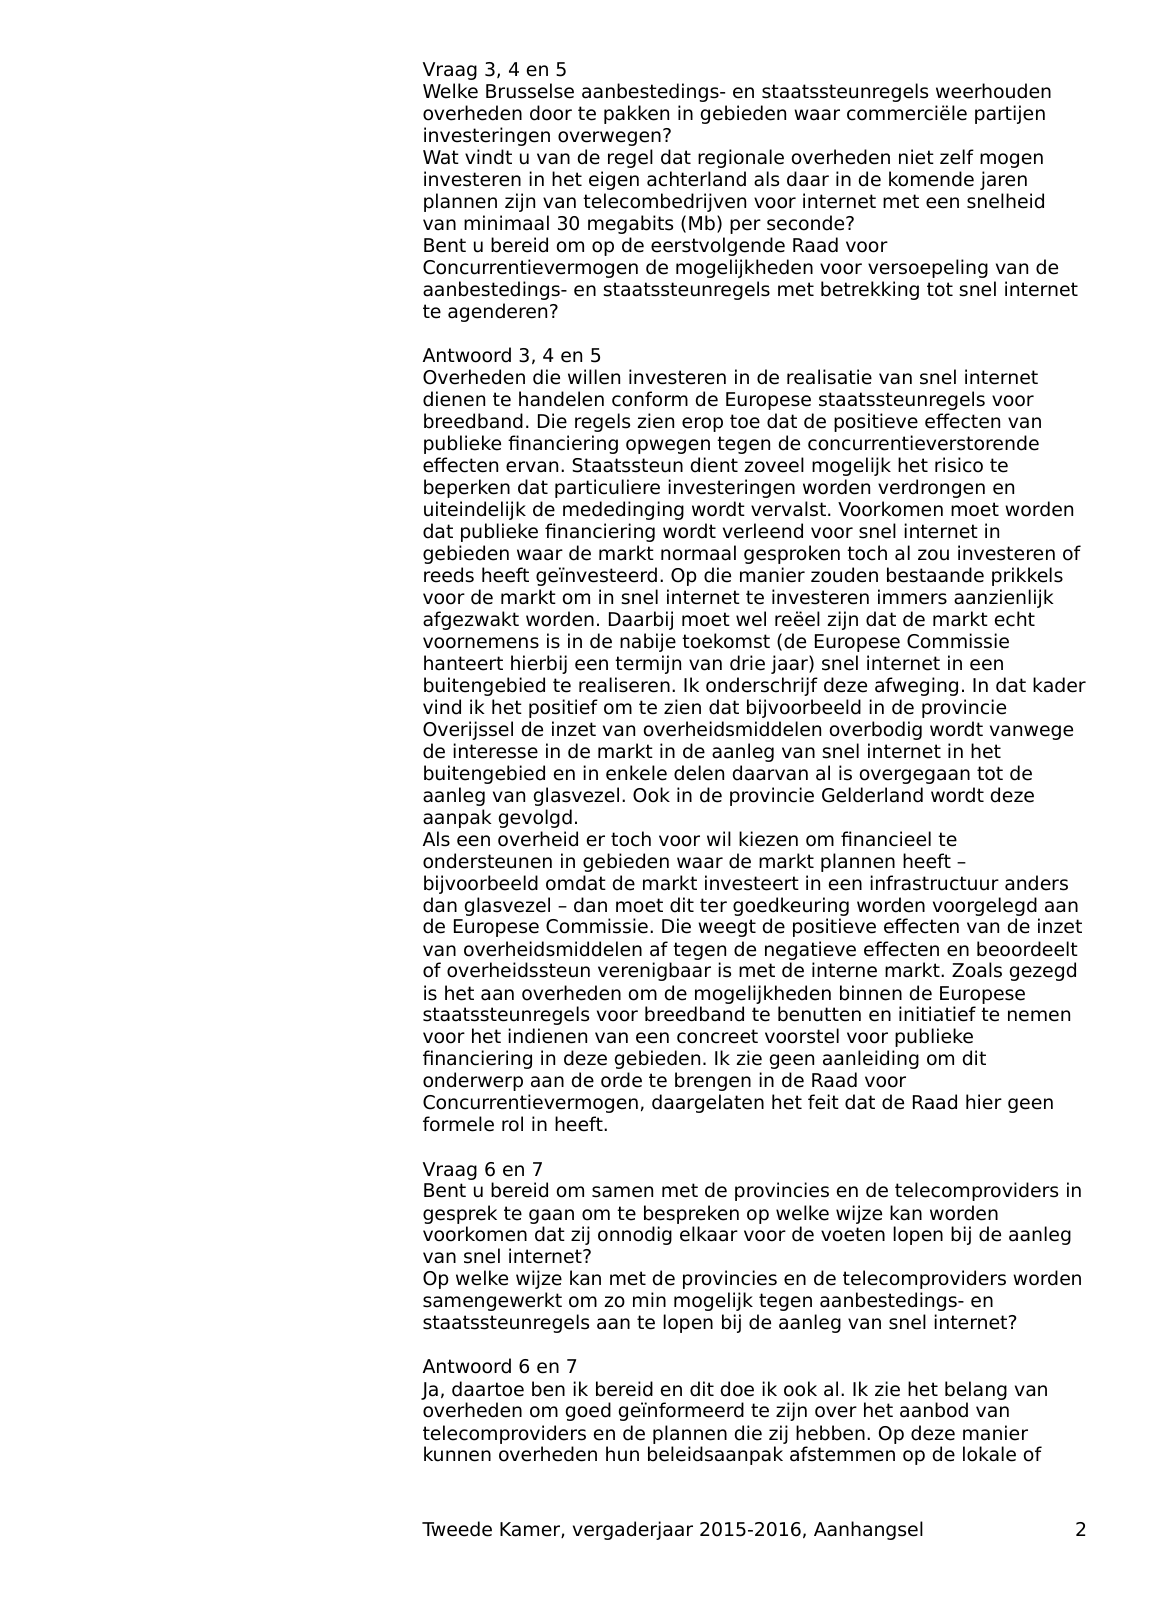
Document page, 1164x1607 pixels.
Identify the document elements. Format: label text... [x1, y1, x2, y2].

text Als een overheid er toch voor wil kiezen om financieel te ondersteunen in gebieden waar de markt plannen heeft – bijvoorbeeld omdat de markt investeert in een infrastructuur anders dan glasvezel – dan moet dit ter goedkeuring worden voorgelegd aan de Europese Commissie. Die weegt de positieve effecten van de inzet van overheidsmiddelen af tegen de negatieve effecten en beoordeelt of overheidssteun verenigbaar is met de interne markt. Zoals gezegd is het aan overheden om de mogelijkheden binnen de Europese staatssteunregels voor breedband te benutten en initiatief te nemen voor het indienen van een concreet voorstel voor publieke financiering in deze gebieden. Ik zie geen aanleiding om dit onderwerp aan de orde te brengen in de Raad voor Concurrentievermogen, daargelaten het feit dat de Raad hier geen formele rol in heeft. [422, 828, 1087, 1136]
text Antwoord 6 en 7 [422, 1356, 1087, 1378]
text Vraag 3, 4 en 5 [422, 59, 1087, 81]
text Vraag 6 en 7 [422, 1158, 1087, 1180]
text Bent u bereid om samen met de provincies en de telecomproviders in gesprek te gaan om te bespreken op welke wijze kan worden voorkomen dat zij onnodig elkaar voor de voeten lopen bij de aanleg van snel internet? [422, 1180, 1087, 1268]
text Antwoord 3, 4 en 5 [422, 345, 1087, 367]
text Welke Brusselse aanbestedings- en staatssteunregels weerhouden overheden door te pakken in gebieden waar commerciële partijen investeringen overwegen? [422, 81, 1087, 147]
text Op welke wijze kan met de provincies en de telecomproviders worden samengewerkt om zo min mogelijk tegen aanbestedings- en staatssteunregels aan te lopen bij de aanleg van snel internet? [422, 1268, 1087, 1334]
text Overheden die willen investeren in de realisatie van snel internet dienen te handelen conform de Europese staatssteunregels voor breedband. Die regels zien erop toe dat de positieve effecten van publieke financiering opwegen tegen de concurrentieverstorende effecten ervan. Staatssteun dient zoveel mogelijk het risico te beperken dat particuliere investeringen worden verdrongen en uiteindelijk de mededinging wordt vervalst. Voorkomen moet worden dat publieke financiering wordt verleend voor snel internet in gebieden waar de markt normaal gesproken toch al zou investeren of reeds heeft geïnvesteerd. Op die manier zouden bestaande prikkels voor de markt om in snel internet te investeren immers aanzienlijk afgezwakt worden. Daarbij moet wel reëel zijn dat de markt echt voornemens is in de nabije toekomst (de Europese Commissie hanteert hierbij een termijn van drie jaar) snel internet in een buitengebied te realiseren. Ik onderschrijf deze afweging. In dat kader vind ik het positief om te zien dat bijvoorbeeld in de provincie Overijssel de inzet van overheidsmiddelen overbodig wordt vanwege de interesse in de markt in de aanleg van snel internet in het buitengebied en in enkele delen daarvan al is overgegaan tot de aanleg van glasvezel. Ook in de provincie Gelderland wordt deze aanpak gevolgd. [422, 367, 1087, 828]
text Wat vindt u van de regel dat regionale overheden niet zelf mogen investeren in het eigen achterland als daar in de komende jaren plannen zijn van telecombedrijven voor internet met een snelheid van minimaal 30 megabits (Mb) per seconde? [422, 147, 1087, 235]
text Bent u bereid om op de eerstvolgende Raad voor Concurrentievermogen de mogelijkheden voor versoepeling van de aanbestedings- en staatssteunregels met betrekking tot snel internet te agenderen? [422, 235, 1087, 323]
text Ja, daartoe ben ik bereid en dit doe ik ook al. Ik zie het belang van overheden om goed geïnformeerd te zijn over het aanbod van telecomproviders en de plannen die zij hebben. Op deze manier kunnen overheden hun beleidsaanpak afstemmen op de lokale of [422, 1378, 1087, 1466]
